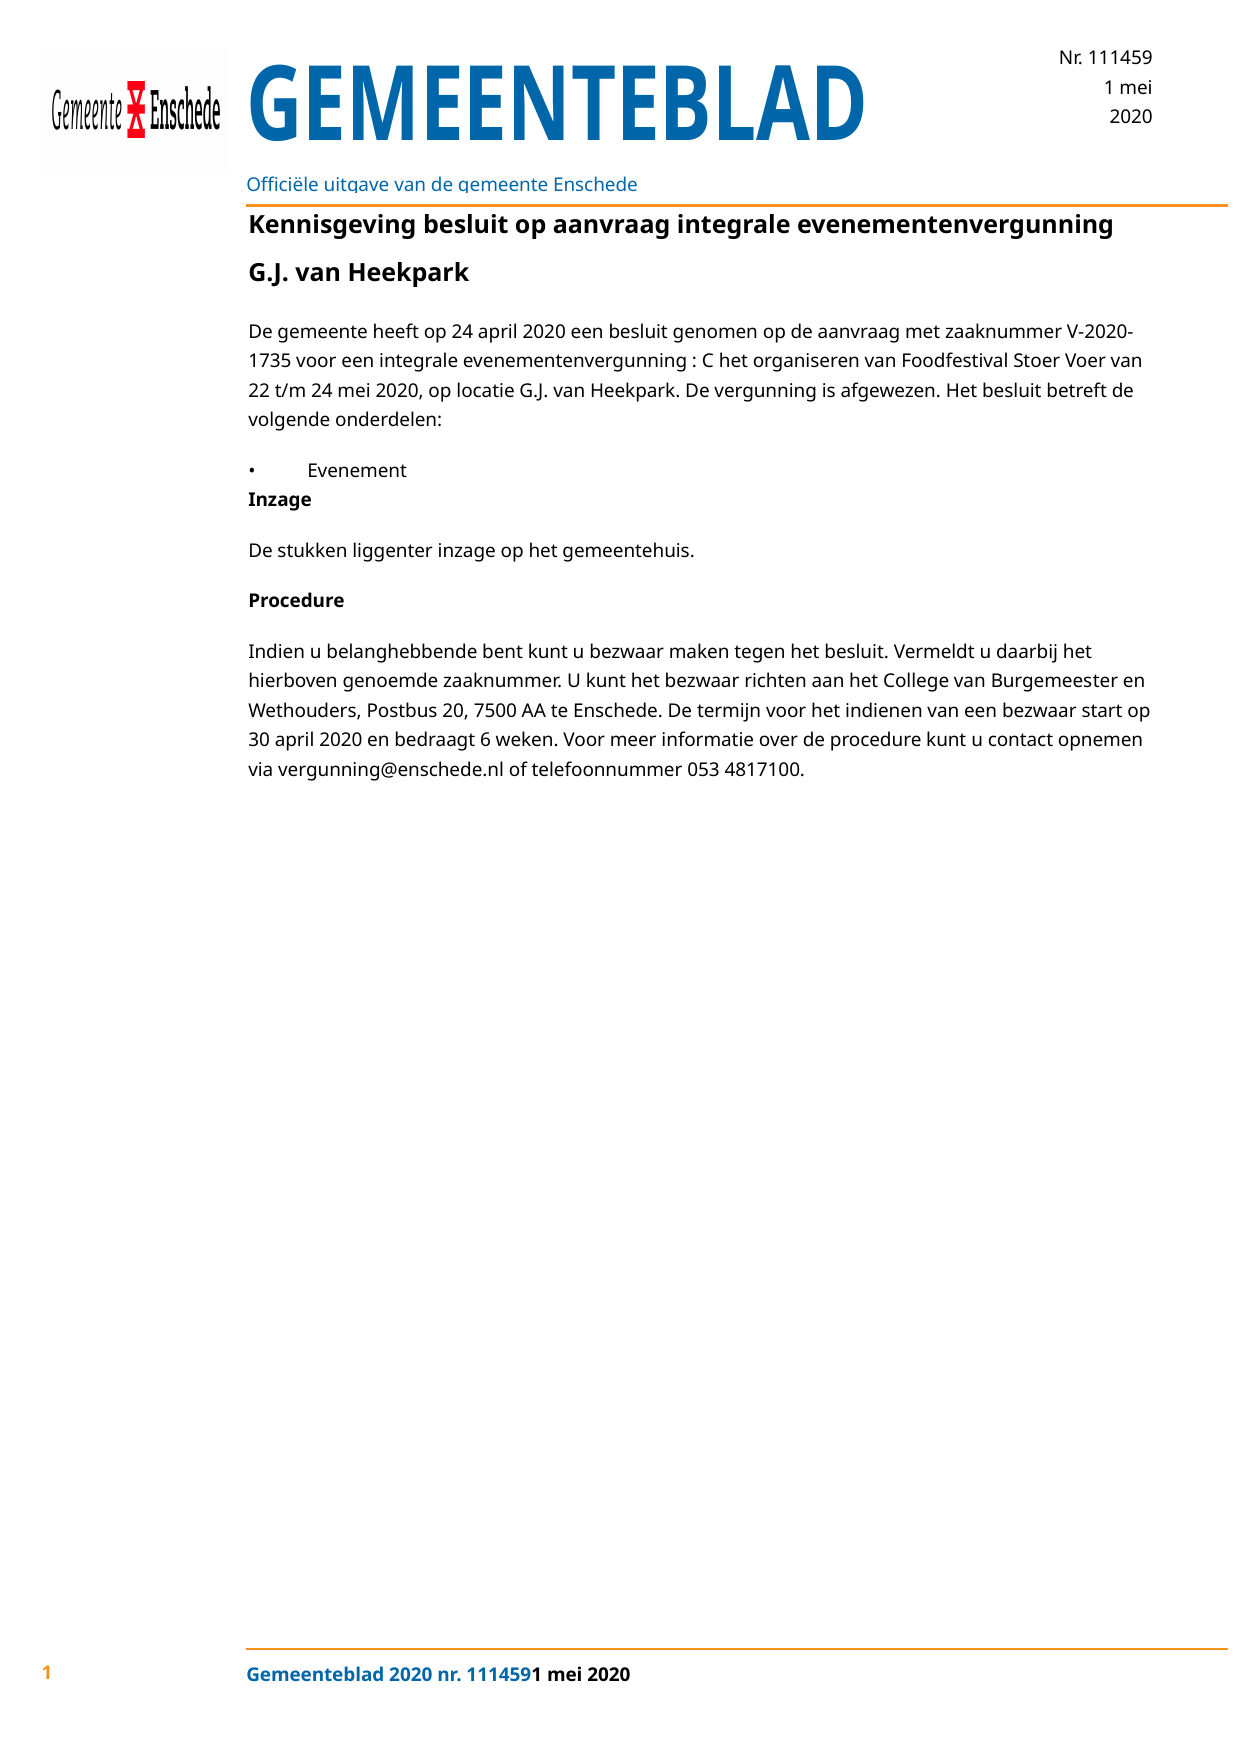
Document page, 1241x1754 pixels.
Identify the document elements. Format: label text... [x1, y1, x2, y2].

text Procedure [248, 587, 1152, 613]
picture [41, 47, 231, 172]
text De gemeente heeft op 24 april 2020 een besluit genomen op de aanvraag met zaaknummer V-2020-1735 voor een integrale evenementenvergunning : C het organiseren van Foodfestival Stoer Voer van 22 t/m 24 mei 2020, op locatie G.J. van Heekpark. De vergunning is afgewezen. Het besluit betreft de volgende onderdelen: [248, 318, 1152, 432]
text De stukken liggenter inzage op het gemeentehuis. [248, 537, 1152, 563]
list Evenement [248, 457, 1152, 483]
text Inzage [248, 487, 1152, 512]
text Indien u belanghebbende bent kunt u bezwaar maken tegen het besluit. Vermeldt u daarbij het hierboven genoemde zaaknummer. U kunt het bezwaar richten aan het College van Burgemees­ter en Wethouders, Postbus 20, 7500 AA te Enschede. De termijn voor het indienen van een bezwaar start op 30 april 2020 en bedraagt 6 weken. Voor meer informatie over de procedure kunt u contact opnemen via vergunning@enschede.nl of telefoonnummer 053 4817100. [248, 638, 1152, 782]
text Kennisgeving besluit op aanvraag integrale evenementenvergunning G.J. van Heekpark [248, 207, 1152, 288]
